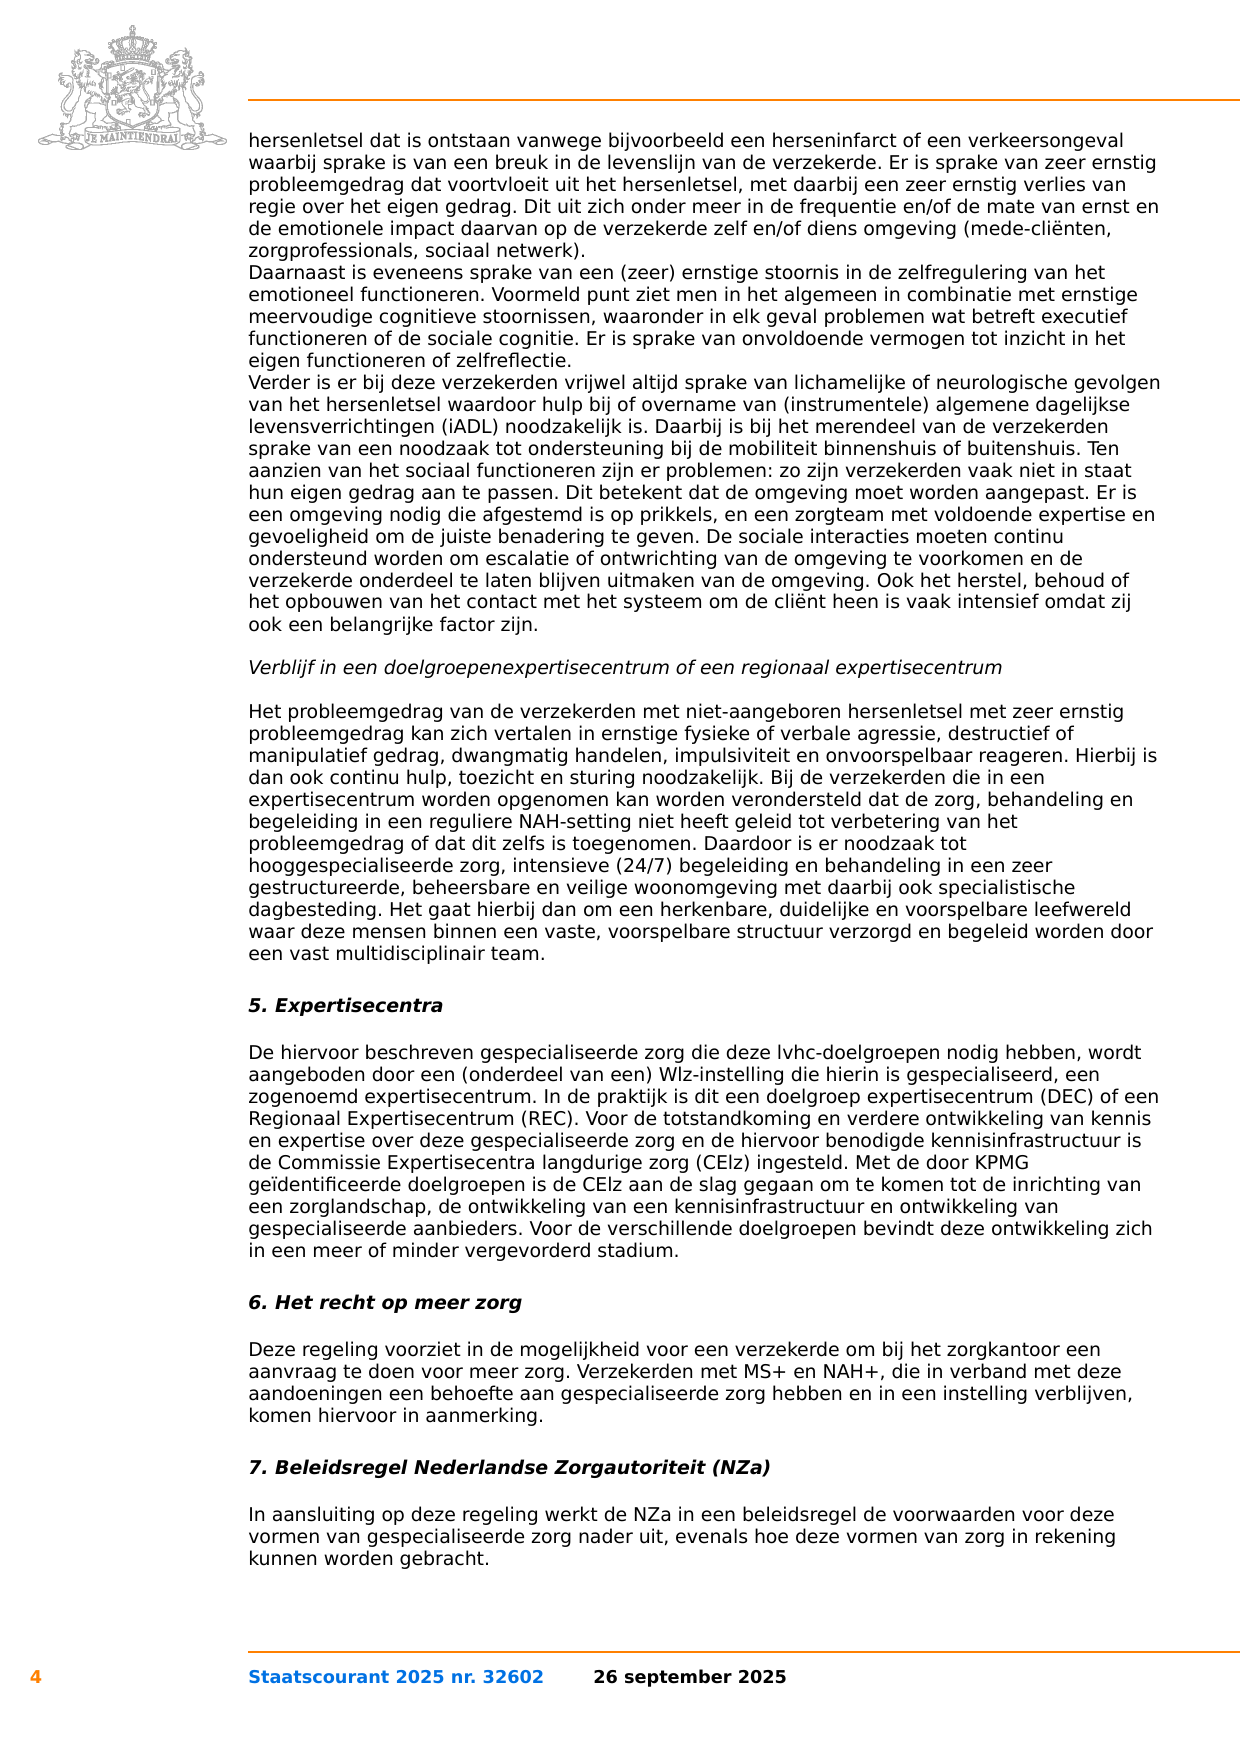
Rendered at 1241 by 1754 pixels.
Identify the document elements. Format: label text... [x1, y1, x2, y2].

subtitle 6. Het recht op meer zorg [248, 1292, 1163, 1314]
subtitle Verblijf in een doelgroepenexpertisecentrum of een regionaal expertisecentrum [248, 657, 1163, 679]
text Het probleemgedrag van de verzekerden met niet-aangeboren hersenletsel met zeer ernstig probleemgedrag kan zich vertalen in ernstige fysieke of verbale agressie, destructief of manipulatief gedrag, dwangmatig handelen, impulsiviteit en onvoorspelbaar reageren. Hierbij is dan ook continu hulp, toezicht en sturing noodzakelijk. Bij de verzekerden die in een expertisecentrum worden opgenomen kan worden verondersteld dat de zorg, behandeling en begeleiding in een reguliere NAH-setting niet heeft geleid tot verbetering van het probleemgedrag of dat dit zelfs is toegenomen. Daardoor is er noodzaak tot hooggespecialiseerde zorg, intensieve (24/7) begeleiding en behandeling in een zeer gestructureerde, beheersbare en veilige woonomgeving met daarbij ook specialistische dagbesteding. Het gaat hierbij dan om een herkenbare, duidelijke en voorspelbare leefwereld waar deze mensen binnen een vaste, voorspelbare structuur verzorgd en begeleid worden door een vast multidisciplinair team. [248, 701, 1163, 965]
text Daarnaast is eveneens sprake van een (zeer) ernstige stoornis in de zelfregulering van het emotioneel functioneren. Voormeld punt ziet men in het algemeen in combinatie met ernstige meervoudige cognitieve stoornissen, waaronder in elk geval problemen wat betreft executief functioneren of de sociale cognitie. Er is sprake van onvoldoende vermogen tot inzicht in het eigen functioneren of zelfreflectie. [248, 262, 1163, 372]
text De hiervoor beschreven gespecialiseerde zorg die deze lvhc-doelgroepen nodig hebben, wordt aangeboden door een (onderdeel van een) Wlz-instelling die hierin is gespecialiseerd, een zogenoemd expertisecentrum. In de praktijk is dit een doelgroep expertisecentrum (DEC) of een Regionaal Expertisecentrum (REC). Voor de totstandkoming en verdere ontwikkeling van kennis en expertise over deze gespecialiseerde zorg en de hiervoor benodigde kennisinfrastructuur is de Commissie Expertisecentra langdurige zorg (CElz) ingesteld. Met de door KPMG geïdentificeerde doelgroepen is de CElz aan de slag gegaan om te komen tot de inrichting van een zorglandschap, de ontwikkeling van een kennisinfrastructuur en ontwikkeling van gespecialiseerde aanbieders. Voor de verschillende doelgroepen bevindt deze ontwikkeling zich in een meer of minder vergevorderd stadium. [248, 1042, 1163, 1262]
subtitle 7. Beleidsregel Nederlandse Zorgautoriteit (NZa) [248, 1457, 1163, 1478]
text hersenletsel dat is ontstaan vanwege bijvoorbeeld een herseninfarct of een verkeersongeval waarbij sprake is van een breuk in de levenslijn van de verzekerde. Er is sprake van zeer ernstig probleemgedrag dat voortvloeit uit het hersenletsel, met daarbij een zeer ernstig verlies van regie over het eigen gedrag. Dit uit zich onder meer in de frequentie en/of de mate van ernst en de emotionele impact daarvan op de verzekerde zelf en/of diens omgeving (mede-cliënten, zorgprofessionals, sociaal netwerk). [248, 130, 1163, 262]
picture [38, 25, 227, 150]
text In aansluiting op deze regeling werkt de NZa in een beleidsregel de voorwaarden voor deze vormen van gespecialiseerde zorg nader uit, evenals hoe deze vormen van zorg in rekening kunnen worden gebracht. [248, 1503, 1163, 1569]
text Deze regeling voorziet in de mogelijkheid voor een verzekerde om bij het zorgkantoor een aanvraag te doen voor meer zorg. Verzekerden met MS+ en NAH+, die in verband met deze aandoeningen een behoefte aan gespecialiseerde zorg hebben en in een instelling verblijven, komen hiervoor in aanmerking. [248, 1339, 1163, 1427]
text Verder is er bij deze verzekerden vrijwel altijd sprake van lichamelijke of neurologische gevolgen van het hersenletsel waardoor hulp bij of overname van (instrumentele) algemene dagelijkse levensverrichtingen (iADL) noodzakelijk is. Daarbij is bij het merendeel van de verzekerden sprake van een noodzaak tot ondersteuning bij de mobiliteit binnenshuis of buitenshuis. Ten aanzien van het sociaal functioneren zijn er problemen: zo zijn verzekerden vaak niet in staat hun eigen gedrag aan te passen. Dit betekent dat de omgeving moet worden aangepast. Er is een omgeving nodig die afgestemd is op prikkels, en een zorgteam met voldoende expertise en gevoeligheid om de juiste benadering te geven. De sociale interacties moeten continu ondersteund worden om escalatie of ontwrichting van de omgeving te voorkomen en de verzekerde onderdeel te laten blijven uitmaken van de omgeving. Ook het herstel, behoud of het opbouwen van het contact met het systeem om de cliënt heen is vaak intensief omdat zij ook een belangrijke factor zijn. [248, 372, 1163, 635]
subtitle 5. Expertisecentra [248, 995, 1163, 1017]
